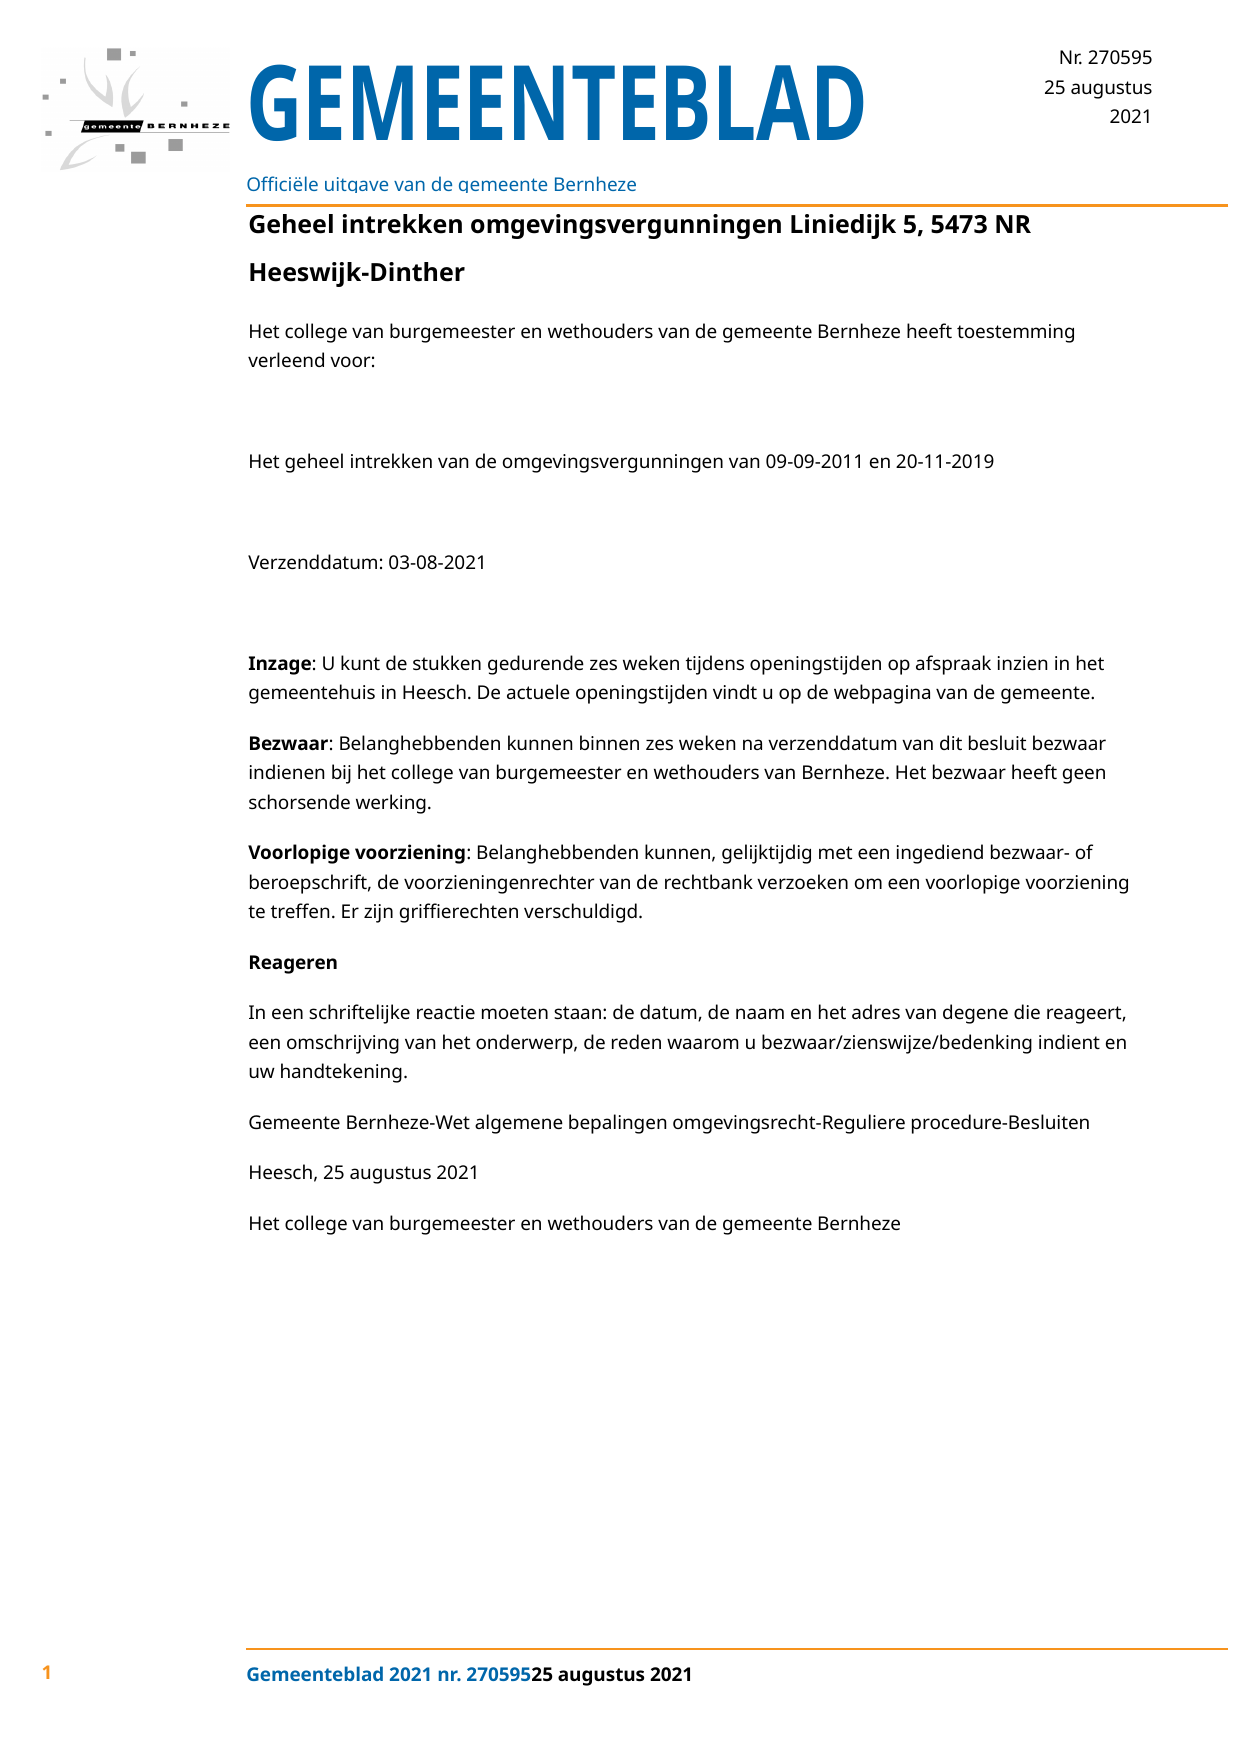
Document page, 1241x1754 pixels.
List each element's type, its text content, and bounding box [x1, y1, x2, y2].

text Gemeente Bernheze-Wet algemene bepalingen omgevingsrecht-Reguliere procedure-Besluiten [248, 1109, 1152, 1135]
picture [41, 47, 231, 172]
text Voorlopige voorziening: Belanghebbenden kunnen, gelijktijdig met een ingediend bezwaar- of beroepschrift, de voorzieningenrechter van de rechtbank verzoeken om een voorlopige voorziening te treffen. Er zijn griffierechten verschuldigd. [248, 839, 1152, 924]
text Het college van burgemeester en wethouders van de gemeente Bernheze [248, 1210, 1152, 1236]
text In een schriftelijke reactie moeten staan: de datum, de naam en het adres van degene die reageert, een omschrijving van het onderwerp, de reden waarom u bezwaar/zienswijze/bedenking indient en uw handtekening. [248, 999, 1152, 1084]
text Verzenddatum: 03-08-2021 [248, 549, 1152, 575]
text Bezwaar: Belanghebbenden kunnen binnen zes weken na verzenddatum van dit besluit bezwaar indienen bij het college van burgemeester en wethouders van Bernheze. Het bezwaar heeft geen schorsende werking. [248, 730, 1152, 815]
text Geheel intrekken omgevingsvergunningen Liniedijk 5, 5473 NR Heeswijk-Dinther [248, 207, 1152, 288]
text Het college van burgemeester en wethouders van de gemeente Bernheze heeft toestemming verleend voor: [248, 318, 1152, 373]
text Inzage: U kunt de stukken gedurende zes weken tijdens openingstijden op afspraak inzien in het gemeentehuis in Heesch. De actuele openingstijden vindt u op de webpagina van de gemeente. [248, 650, 1152, 705]
text Reageren [248, 949, 1152, 975]
text Heesch, 25 augustus 2021 [248, 1159, 1152, 1185]
text Het geheel intrekken van de omgevingsvergunningen van 09-09-2011 en 20-11-2019 [248, 448, 1152, 474]
